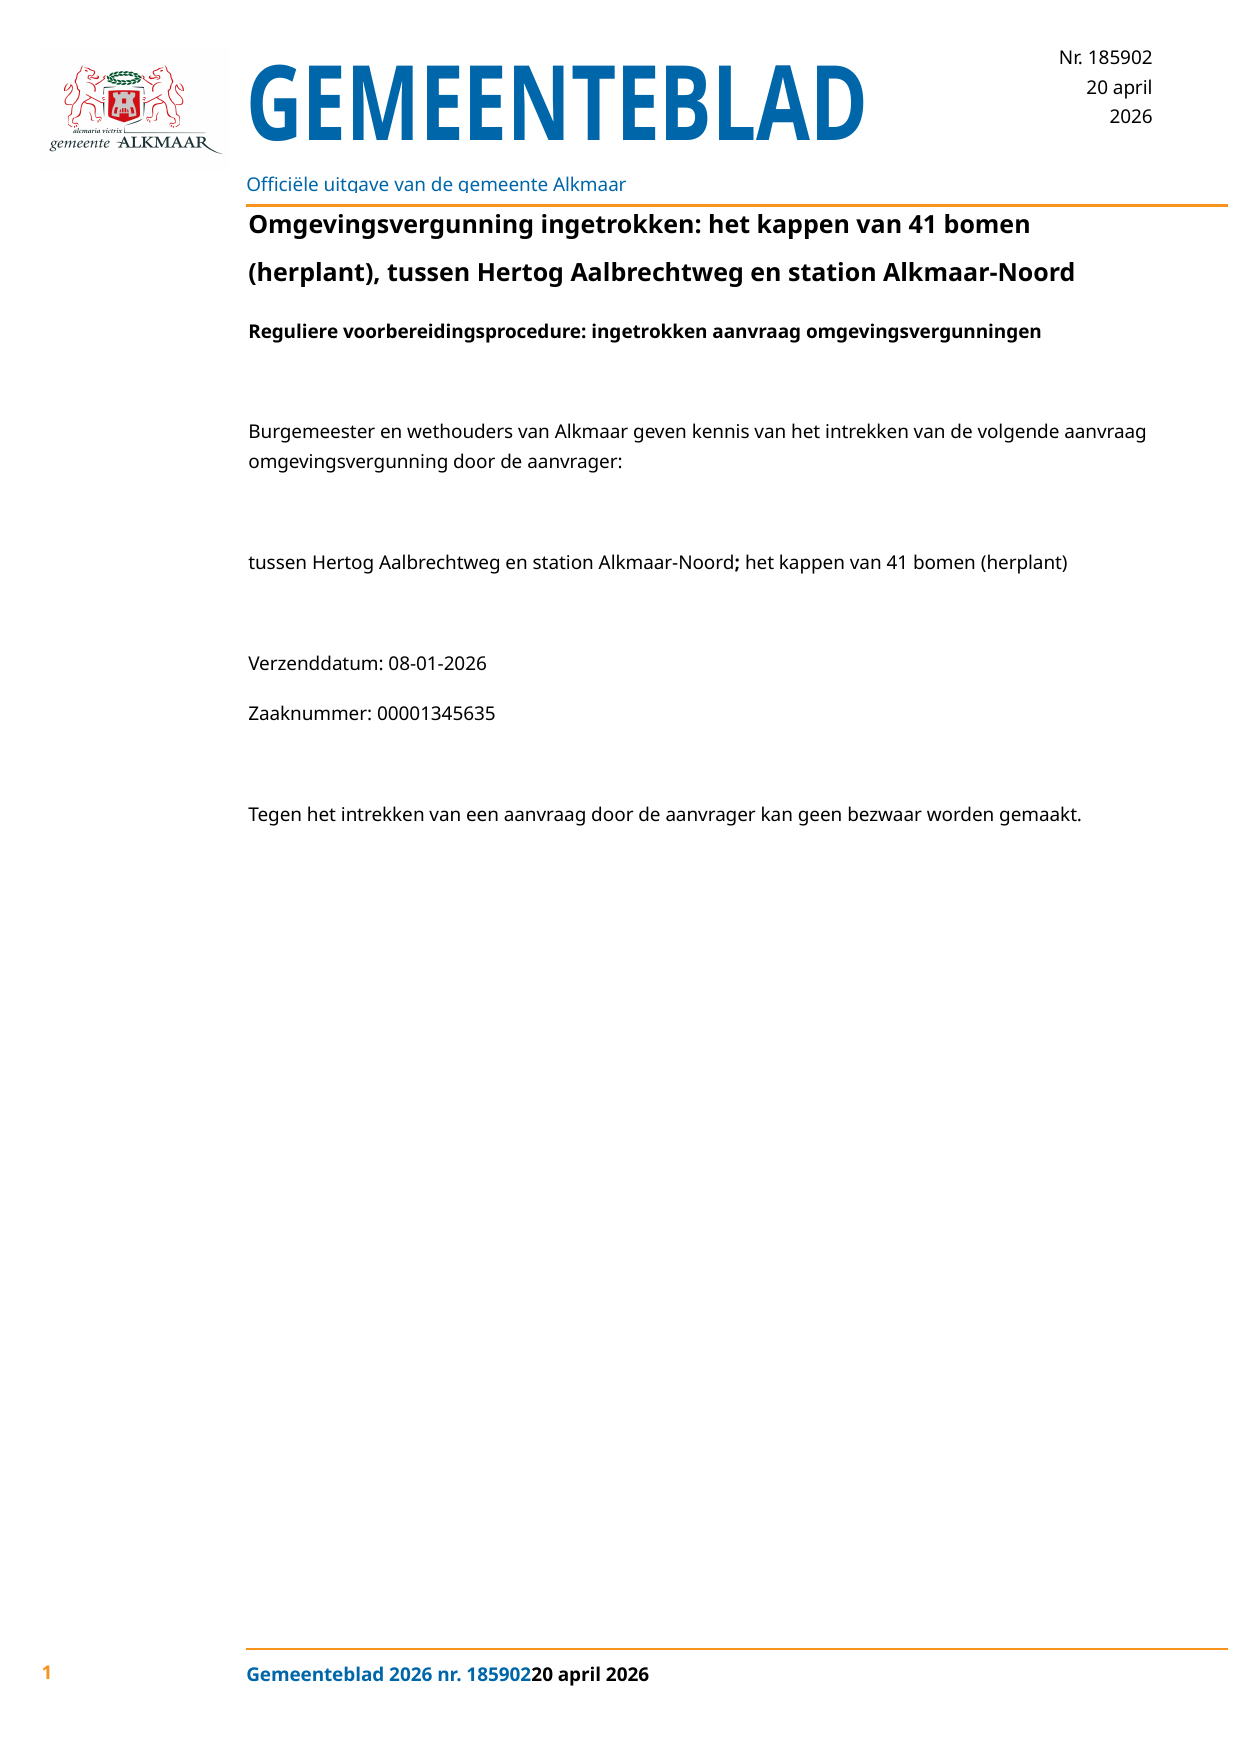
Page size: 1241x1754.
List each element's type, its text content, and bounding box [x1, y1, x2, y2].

text Tegen het intrekken van een aanvraag door de aanvrager kan geen bezwaar worden gemaakt. [248, 801, 1152, 827]
text Reguliere voorbereidingsprocedure: ingetrokken aanvraag omgevingsvergunningen [248, 318, 1152, 344]
text Verzenddatum: 08-01-2026 [248, 650, 1152, 676]
text Zaaknummer: 00001345635 [248, 700, 1152, 726]
text Omgevingsvergunning ingetrokken: het kappen van 41 bomen (herplant), tussen Hertog Aalbrechtweg en station Alkmaar-Noord [248, 207, 1152, 288]
picture [41, 47, 231, 172]
text tussen Hertog Aalbrechtweg en station Alkmaar-Noord; het kappen van 41 bomen (herplant) [248, 549, 1152, 575]
text Burgemeester en wethouders van Alkmaar geven kennis van het intrekken van de volgende aanvraag omgevingsvergunning door de aanvrager: [248, 419, 1152, 474]
